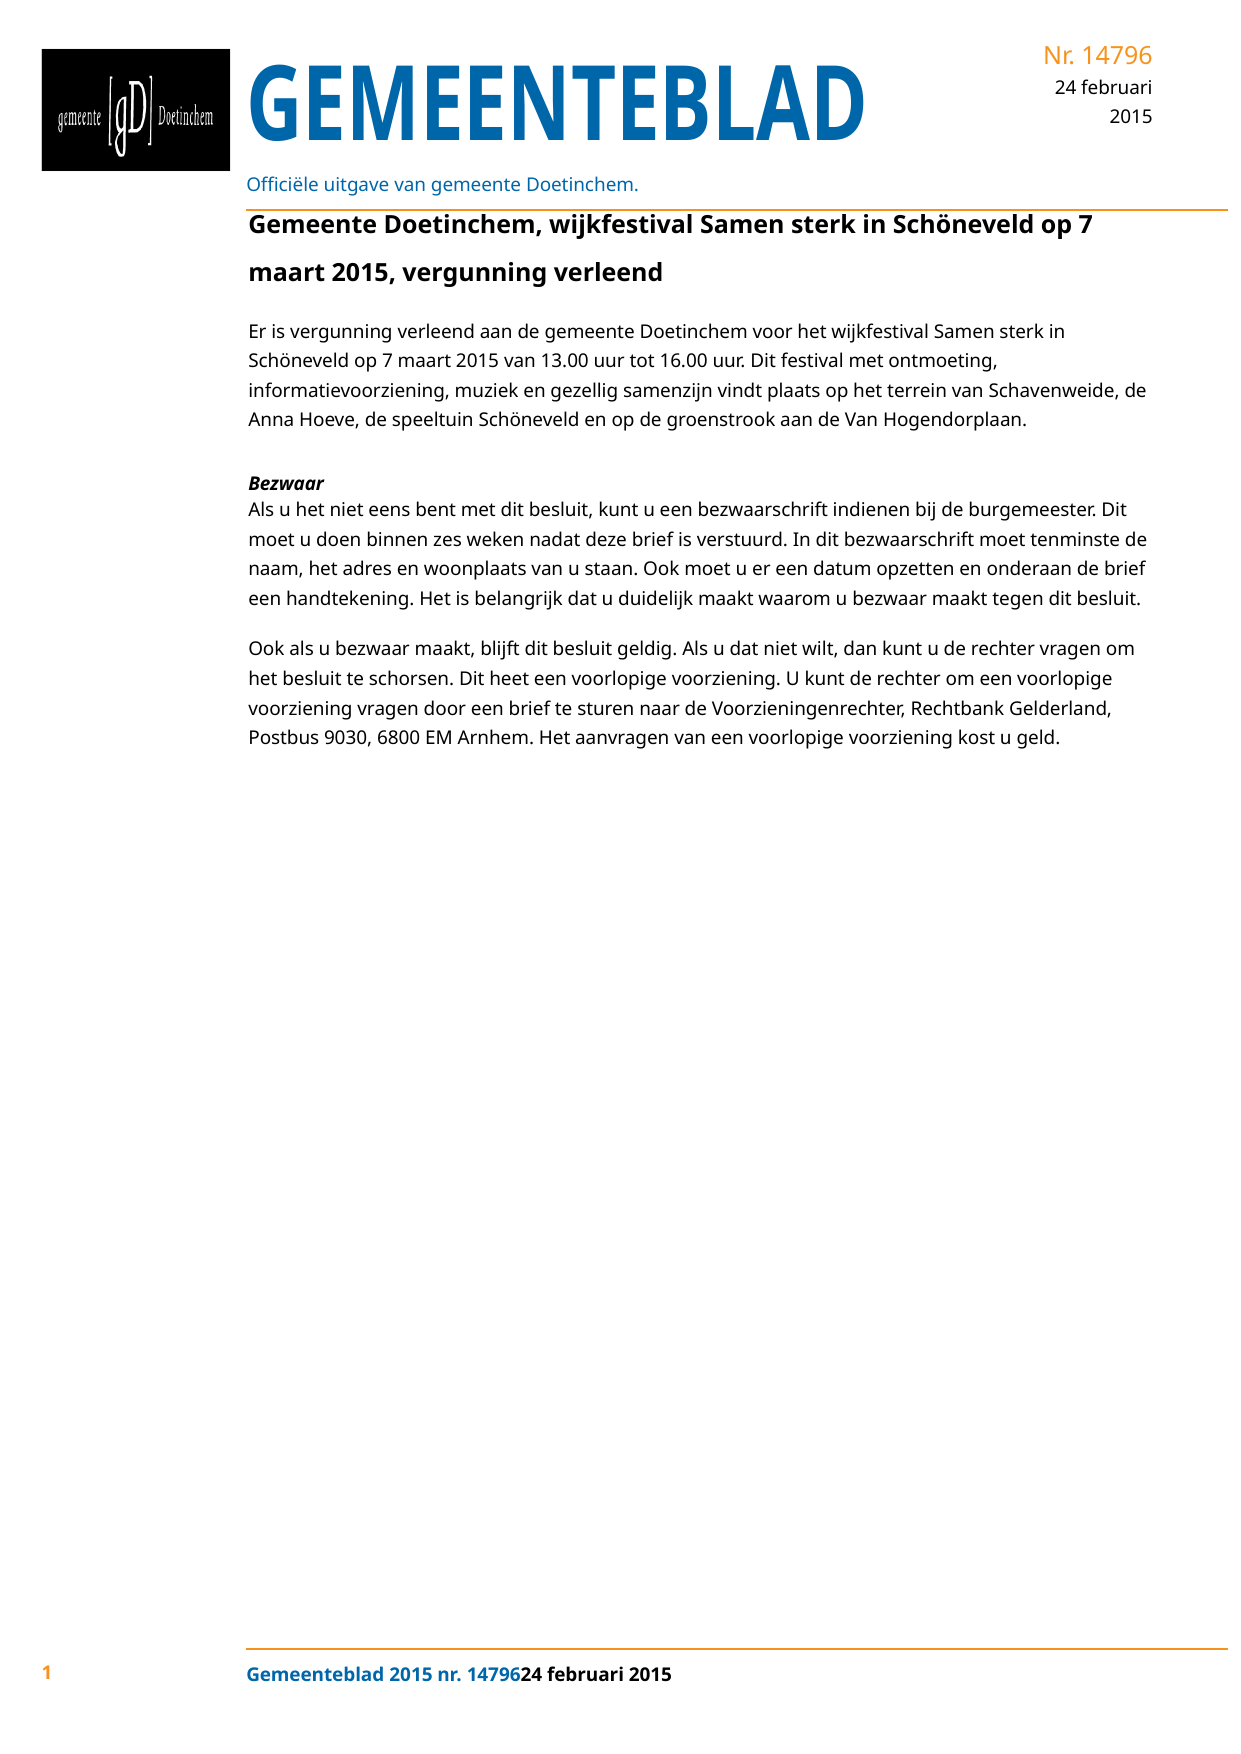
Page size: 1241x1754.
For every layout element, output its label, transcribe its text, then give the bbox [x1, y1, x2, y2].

text Ook als u bezwaar maakt, blijft dit besluit geldig. Als u dat niet wilt, dan kunt u de rechter vragen om het besluit te schorsen. Dit heet een voorlopige voorziening. U kunt de rechter om een voorlopige voorziening vragen door een brief te sturen naar de Voorzieningenrechter, Rechtbank Gelderland, Postbus 9030, 6800 EM Arnhem. Het aanvragen van een voorlopige voorziening kost u geld. [248, 636, 1152, 750]
picture [41, 47, 231, 172]
text Als u het niet eens bent met dit besluit, kunt u een bezwaarschrift indienen bij de burgemeester. Dit moet u doen binnen zes weken nadat deze brief is verstuurd. In dit bezwaarschrift moet tenminste de naam, het adres en woonplaats van u staan. Ook moet u er een datum opzetten en onderaan de brief een handtekening. Het is belangrijk dat u duidelijk maakt waarom u bezwaar maakt tegen dit besluit. [248, 496, 1152, 611]
text Gemeente Doetinchem, wijkfestival Samen sterk in Schöneveld op 7 maart 2015, vergunning verleend [248, 211, 1152, 288]
text Bezwaar [248, 471, 1152, 496]
text Er is vergunning verleend aan de gemeente Doetinchem voor het wijkfestival Samen sterk in Schöneveld op 7 maart 2015 van 13.00 uur tot 16.00 uur. Dit festival met ontmoeting, informatievoorziening, muziek en gezellig samenzijn vindt plaats op het terrein van Schavenweide, de Anna Hoeve, de speeltuin Schöneveld en op de groenstrook aan de Van Hogendorplaan. [248, 318, 1152, 432]
